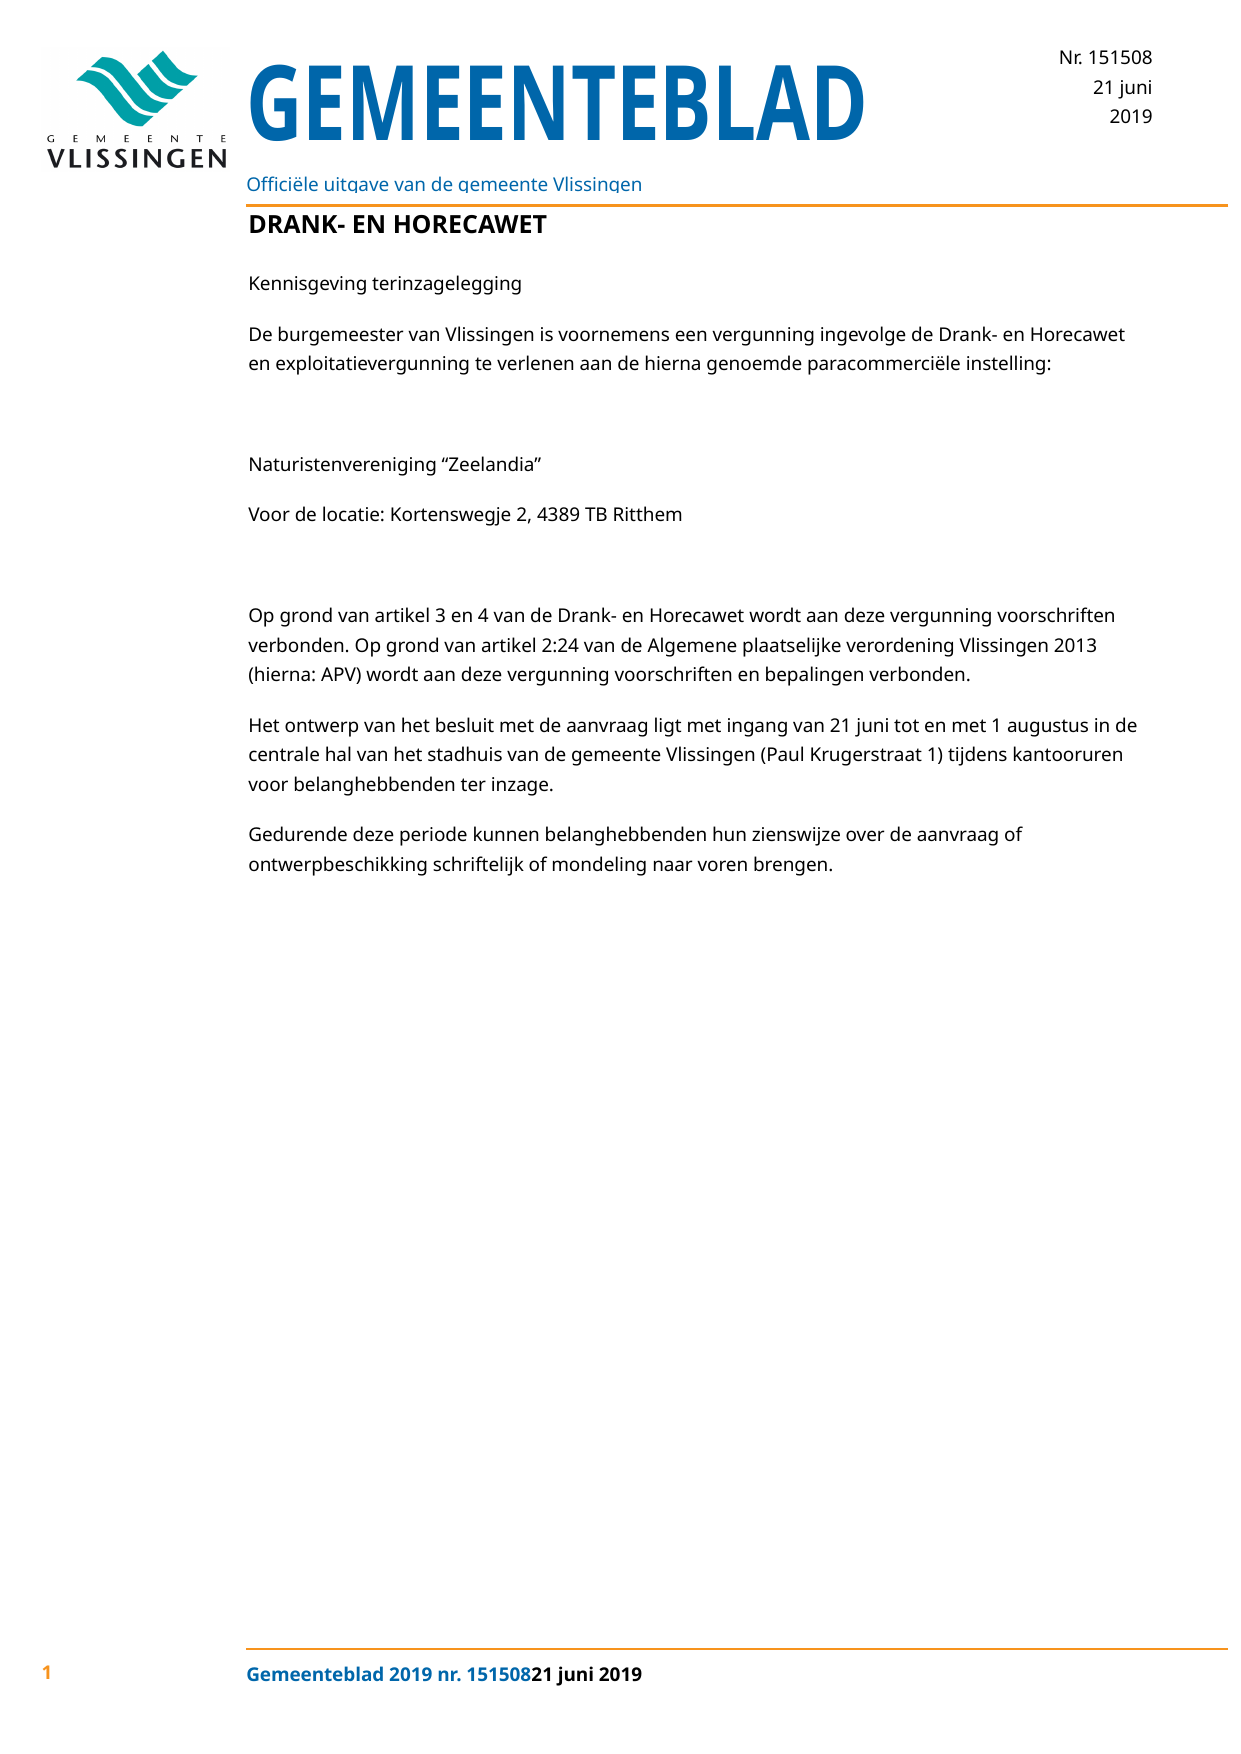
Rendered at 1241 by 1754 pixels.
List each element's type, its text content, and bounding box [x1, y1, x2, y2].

text De burgemeester van Vlissingen is voornemens een vergunning ingevolge de Drank- en Horecawet en exploitatievergunning te verlenen aan de hierna genoemde paracommerciële instelling: [248, 321, 1152, 376]
picture [41, 47, 231, 172]
text DRANK- EN HORECAWET [248, 207, 1152, 241]
text Naturistenvereniging “Zeelandia” [248, 451, 1152, 477]
text Kennisgeving terinzagelegging [248, 270, 1152, 296]
text Het ontwerp van het besluit met de aanvraag ligt met ingang van 21 juni tot en met 1 augustus in de centrale hal van het stadhuis van de gemeente Vlissingen (Paul Krugerstraat 1) tijdens kantooruren voor belanghebbenden ter inzage. [248, 712, 1152, 797]
text Gedurende deze periode kunnen belanghebbenden hun zienswijze over de aanvraag of ontwerpbeschikking schriftelijk of mondeling naar voren brengen. [248, 822, 1152, 877]
text Op grond van artikel 3 en 4 van de Drank- en Horecawet wordt aan deze vergunning voorschriften verbonden. Op grond van artikel 2:24 van de Algemene plaatselijke verordening Vlissingen 2013 (hierna: APV) wordt aan deze vergunning voorschriften en bepalingen verbonden. [248, 602, 1152, 687]
text Voor de locatie: Kortenswegje 2, 4389 TB Ritthem [248, 502, 1152, 527]
